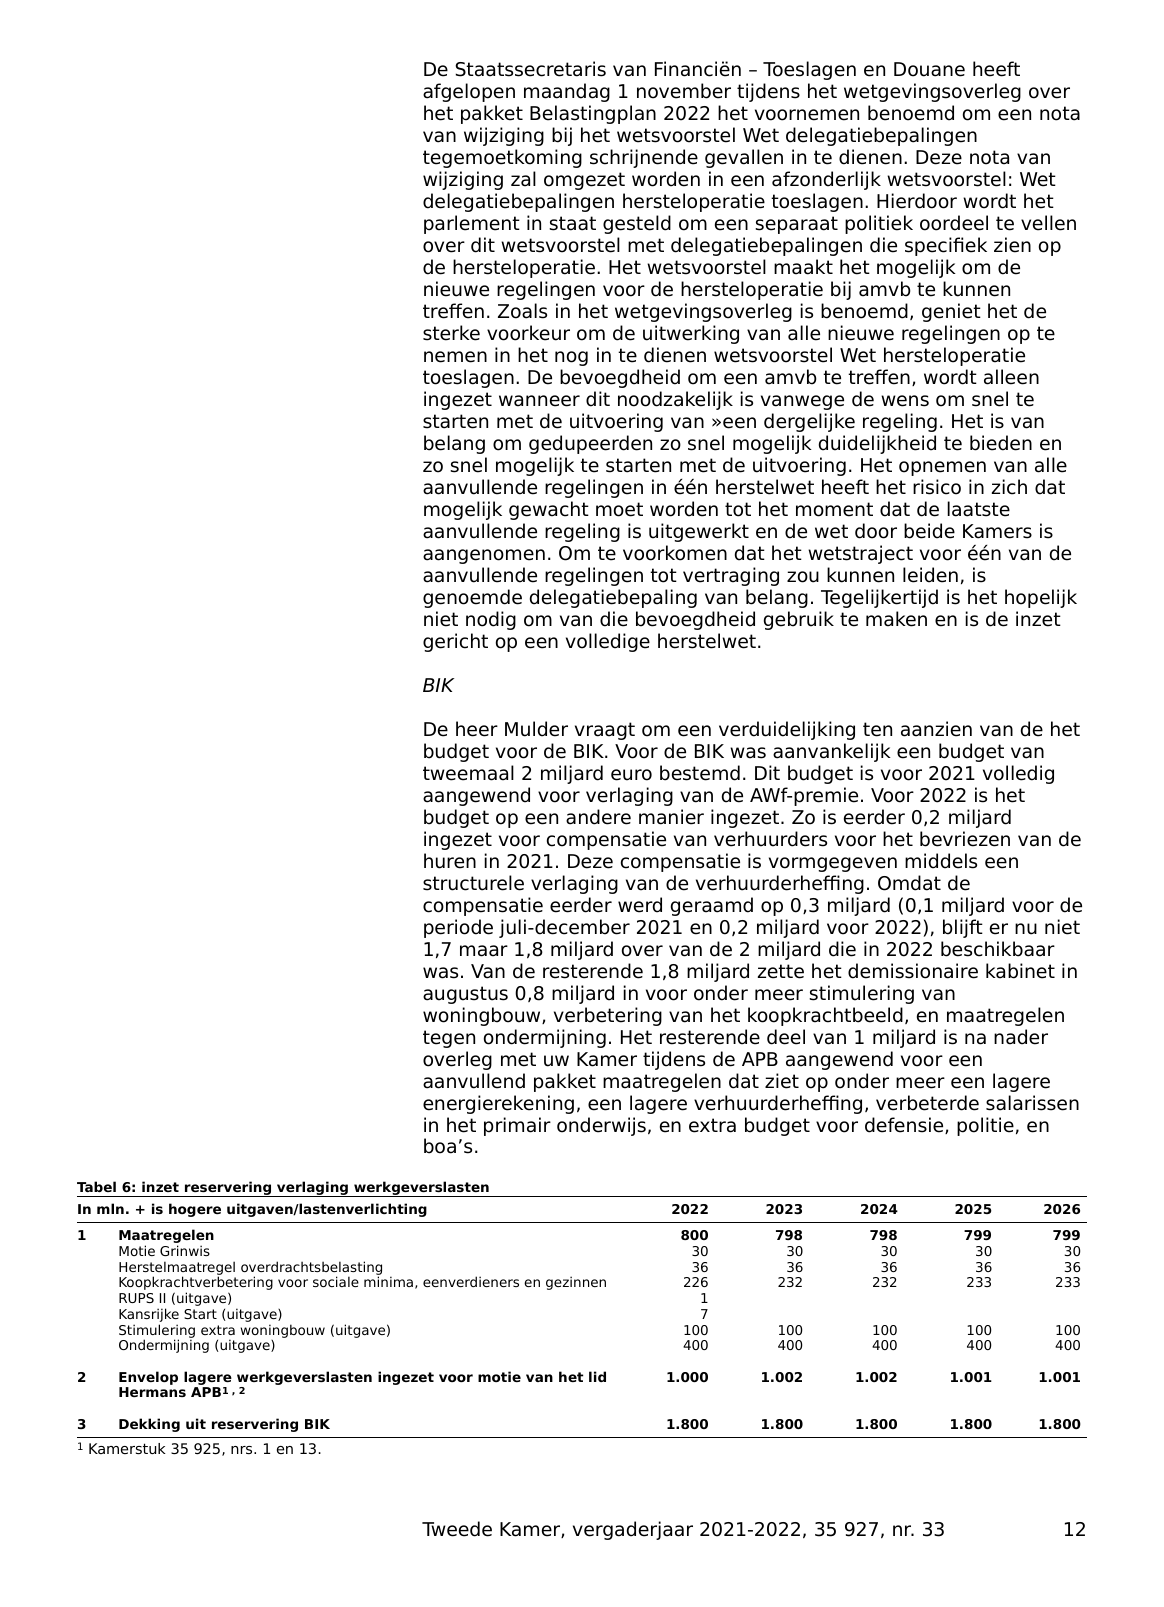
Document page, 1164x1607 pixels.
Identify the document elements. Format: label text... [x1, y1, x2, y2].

table_cell Stimulering extra woningbouw (uitgave) [112, 1322, 620, 1338]
table_cell 1.001 [998, 1370, 1087, 1401]
table_cell Herstelmaatregel overdrachtsbelasting [112, 1259, 620, 1275]
table_cell 7 [620, 1307, 714, 1322]
table_cell 1.001 [904, 1370, 998, 1401]
table_cell 100 [715, 1322, 809, 1338]
table_cell [715, 1307, 809, 1322]
text De heer Mulder vraagt om een verduidelijking ten aanzien van de het budget voor de BIK. Voor de BIK was aanvankelijk een budget van tweemaal 2 miljard euro bestemd. Dit budget is voor 2021 volledig aangewend voor verlaging van de AWf-premie. Voor 2022 is het budget op een andere manier ingezet. Zo is eerder 0,2 miljard ingezet voor compensatie van verhuurders voor het bevriezen van de huren in 2021. Deze compensatie is vormgegeven middels een structurele verlaging van de verhuurderheffing. Omdat de compensatie eerder werd geraamd op 0,3 miljard (0,1 miljard voor de periode juli-december 2021 en 0,2 miljard voor 2022), blijft er nu niet 1,7 maar 1,8 miljard over van de 2 miljard die in 2022 beschikbaar was. Van de resterende 1,8 miljard zette het demissionaire kabinet in augustus 0,8 miljard in voor onder meer stimulering van woningbouw, verbetering van het koopkrachtbeeld, en maatregelen tegen ondermijning. Het resterende deel van 1 miljard is na nader overleg met uw Kamer tijdens de APB aangewend voor een aanvullend pakket maatregelen dat ziet op onder meer een lagere energierekening, een lagere verhuurderheffing, verbeterde salarissen in het primair onderwijs, en extra budget voor defensie, politie, en boa’s. [422, 719, 1087, 1158]
table_cell Maatregelen [112, 1223, 620, 1244]
table_cell Motie Grinwis [112, 1244, 620, 1259]
table_cell [620, 1354, 714, 1369]
table_cell [77, 1401, 112, 1417]
subtitle BIK [422, 675, 1087, 697]
table_cell 30 [620, 1244, 714, 1259]
table_cell [77, 1291, 112, 1307]
table_cell [998, 1291, 1087, 1307]
table_cell 2023 [715, 1197, 809, 1222]
table_cell [77, 1354, 112, 1369]
table_cell 400 [904, 1338, 998, 1354]
table_cell [998, 1401, 1087, 1417]
table_cell 36 [809, 1259, 903, 1275]
table_cell [715, 1354, 809, 1369]
table_cell 3 [77, 1417, 112, 1437]
table_cell Ondermijning (uitgave) [112, 1338, 620, 1354]
table_cell [715, 1291, 809, 1307]
table_cell 1.002 [715, 1370, 809, 1401]
table_cell 100 [904, 1322, 998, 1338]
table_cell [77, 1322, 112, 1338]
table_cell 799 [904, 1223, 998, 1244]
table_cell 2026 [998, 1197, 1087, 1222]
table_cell 1.800 [904, 1417, 998, 1437]
table_cell 36 [620, 1259, 714, 1275]
table_cell [77, 1275, 112, 1291]
table_cell [77, 1307, 112, 1322]
table_cell 100 [998, 1322, 1087, 1338]
table_cell 799 [998, 1223, 1087, 1244]
table_cell [112, 1401, 620, 1417]
table_cell 232 [715, 1275, 809, 1291]
table_cell [904, 1291, 998, 1307]
table_cell 30 [998, 1244, 1087, 1259]
table_cell 1.002 [809, 1370, 903, 1401]
table_cell 1.800 [715, 1417, 809, 1437]
table_cell 2024 [809, 1197, 903, 1222]
table_cell [904, 1354, 998, 1369]
table_cell 100 [809, 1322, 903, 1338]
table_cell 233 [998, 1275, 1087, 1291]
table_cell [112, 1354, 620, 1369]
table_cell 1 [77, 1223, 112, 1244]
table_cell 798 [715, 1223, 809, 1244]
table_cell 30 [715, 1244, 809, 1259]
table_cell 400 [715, 1338, 809, 1354]
table_cell 36 [998, 1259, 1087, 1275]
table_cell In mln. + is hogere uitgaven/lastenverlichting [77, 1197, 620, 1222]
table_cell 1.000 [620, 1370, 714, 1401]
table_cell 400 [809, 1338, 903, 1354]
table_cell [904, 1307, 998, 1322]
table_cell [809, 1354, 903, 1369]
table_cell [809, 1291, 903, 1307]
table_cell RUPS II (uitgave) [112, 1291, 620, 1307]
table_cell [77, 1259, 112, 1275]
table_cell [998, 1354, 1087, 1369]
table_cell [809, 1401, 903, 1417]
table_cell 30 [904, 1244, 998, 1259]
table_cell 2 [77, 1370, 112, 1401]
table_cell 233 [904, 1275, 998, 1291]
table_cell 100 [620, 1322, 714, 1338]
table_cell Koopkrachtverbetering voor sociale minima, eenverdieners en gezinnen [112, 1275, 620, 1291]
table_cell 1.800 [620, 1417, 714, 1437]
table_cell [77, 1338, 112, 1354]
table_cell Dekking uit reservering BIK [112, 1417, 620, 1437]
table_cell 30 [809, 1244, 903, 1259]
table_cell Envelop lagere werkgeverslasten ingezet voor motie van het lid Hermans APB1, 2 [112, 1370, 620, 1401]
table_cell 36 [904, 1259, 998, 1275]
table_cell [77, 1244, 112, 1259]
table_cell 1.800 [809, 1417, 903, 1437]
table_header Tabel 6: inzet reservering verlaging werkgeverslasten [77, 1180, 1087, 1196]
table_cell 798 [809, 1223, 903, 1244]
table_cell Kansrijke Start (uitgave) [112, 1307, 620, 1322]
table_cell 2022 [620, 1197, 714, 1222]
table_cell 1 Kamerstuk 35 925, nrs. 1 en 13. [77, 1438, 1087, 1458]
text De Staatssecretaris van Financiën – Toeslagen en Douane heeft afgelopen maandag 1 november tijdens het wetgevingsoverleg over het pakket Belastingplan 2022 het voornemen benoemd om een nota van wijziging bij het wetsvoorstel Wet delegatiebepalingen tegemoetkoming schrijnende gevallen in te dienen. Deze nota van wijziging zal omgezet worden in een afzonderlijk wetsvoorstel: Wet delegatiebepalingen hersteloperatie toeslagen. Hierdoor wordt het parlement in staat gesteld om een separaat politiek oordeel te vellen over dit wetsvoorstel met delegatiebepalingen die specifiek zien op de hersteloperatie. Het wetsvoorstel maakt het mogelijk om de nieuwe regelingen voor de hersteloperatie bij amvb te kunnen treffen. Zoals in het wetgevingsoverleg is benoemd, geniet het de sterke voorkeur om de uitwerking van alle nieuwe regelingen op te nemen in het nog in te dienen wetsvoorstel Wet hersteloperatie toeslagen. De bevoegdheid om een amvb te treffen, wordt alleen ingezet wanneer dit noodzakelijk is vanwege de wens om snel te starten met de uitvoering van »een dergelijke regeling. Het is van belang om gedupeerden zo snel mogelijk duidelijkheid te bieden en zo snel mogelijk te starten met de uitvoering. Het opnemen van alle aanvullende regelingen in één herstelwet heeft het risico in zich dat mogelijk gewacht moet worden tot het moment dat de laatste aanvullende regeling is uitgewerkt en de wet door beide Kamers is aangenomen. Om te voorkomen dat het wetstraject voor één van de aanvullende regelingen tot vertraging zou kunnen leiden, is genoemde delegatiebepaling van belang. Tegelijkertijd is het hopelijk niet nodig om van die bevoegdheid gebruik te maken en is de inzet gericht op een volledige herstelwet. [422, 59, 1087, 652]
table_cell 232 [809, 1275, 903, 1291]
table_cell 800 [620, 1223, 714, 1244]
table_cell 400 [620, 1338, 714, 1354]
table_cell [904, 1401, 998, 1417]
table_cell 2025 [904, 1197, 998, 1222]
table_cell [998, 1307, 1087, 1322]
table_cell [809, 1307, 903, 1322]
table_cell 1 [620, 1291, 714, 1307]
table_cell [715, 1401, 809, 1417]
table_cell 1.800 [998, 1417, 1087, 1437]
table_cell 400 [998, 1338, 1087, 1354]
table_cell 36 [715, 1259, 809, 1275]
table_cell [620, 1401, 714, 1417]
table_cell 226 [620, 1275, 714, 1291]
